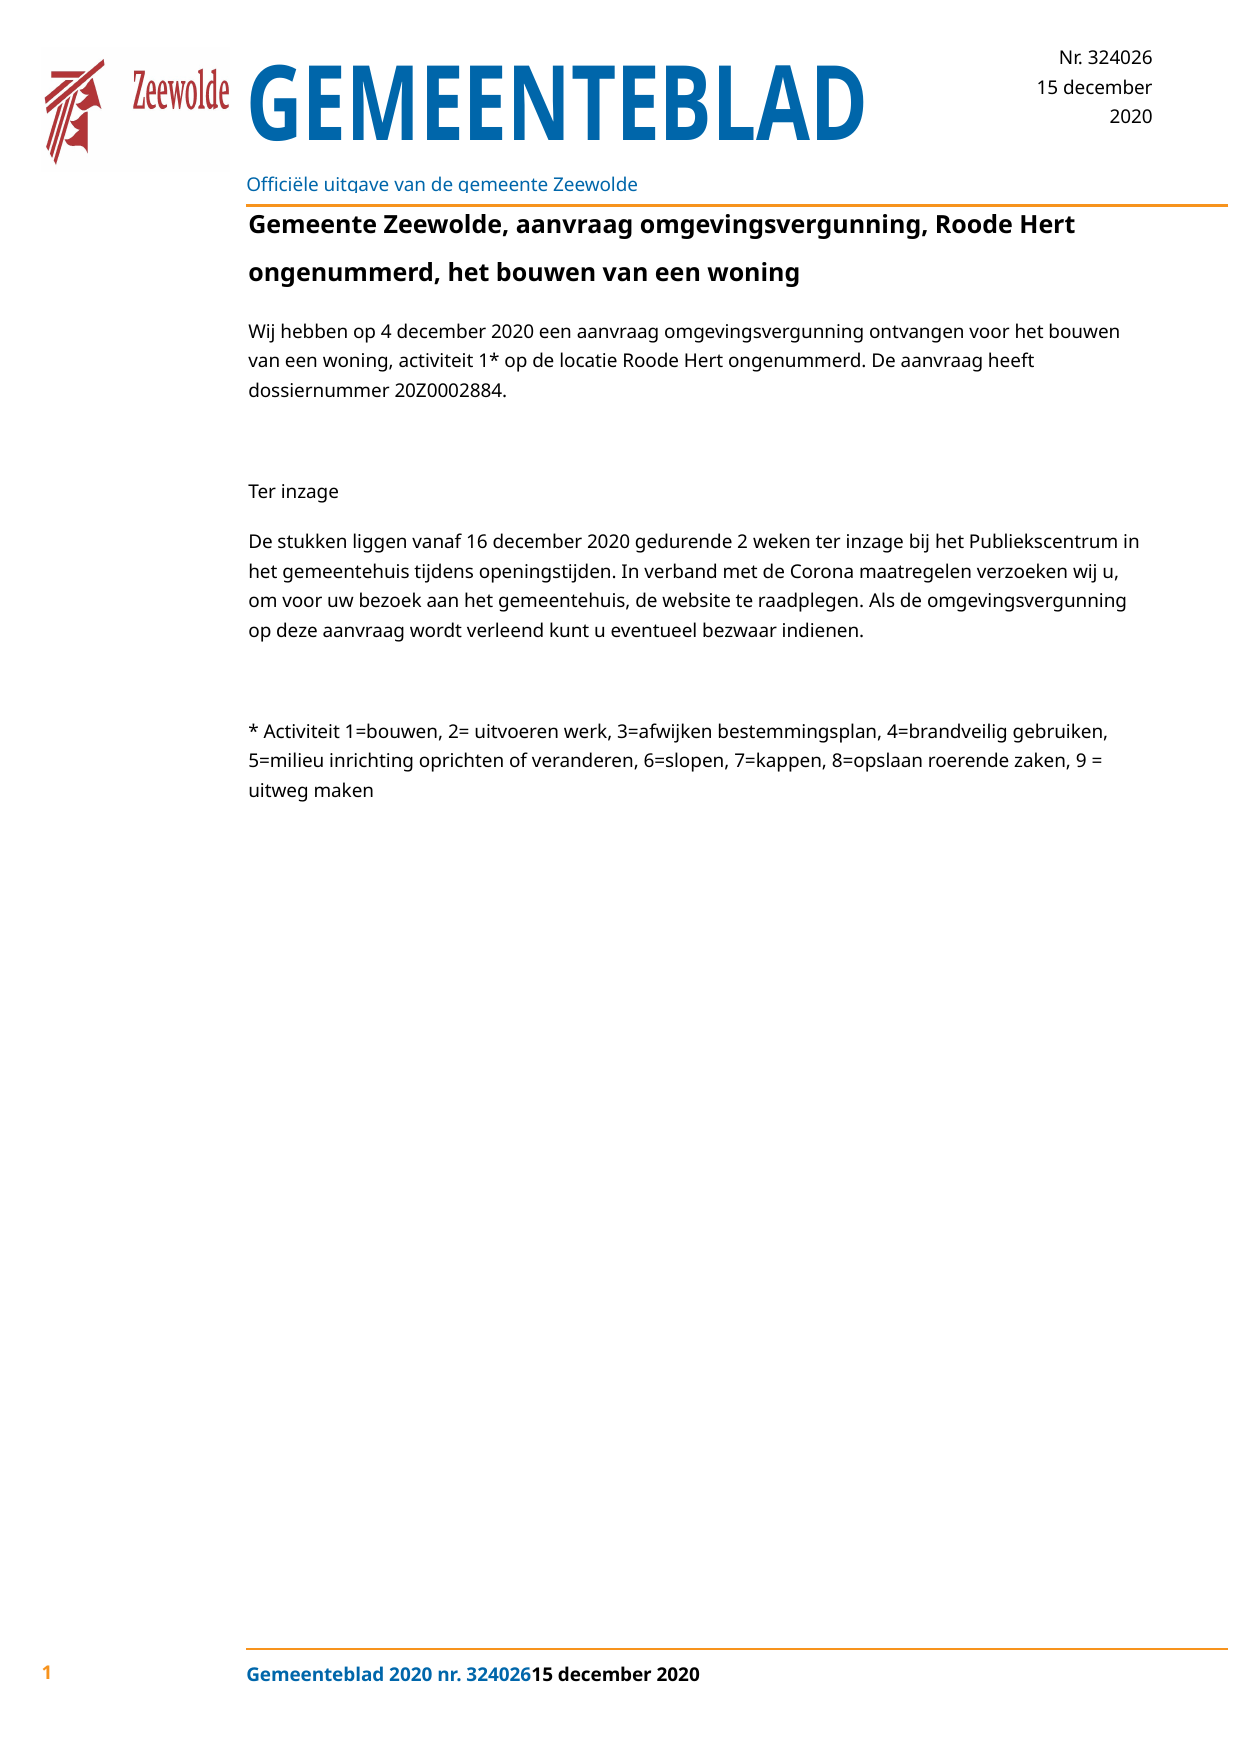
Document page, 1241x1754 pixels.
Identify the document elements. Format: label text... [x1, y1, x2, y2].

picture [41, 47, 231, 172]
text De stukken liggen vanaf 16 december 2020 gedurende 2 weken ter inzage bij het Publiekscentrum in het gemeentehuis tijdens openingstijden. In verband met de Corona maatregelen verzoeken wij u, om voor uw bezoek aan het gemeentehuis, de website te raadplegen. Als de omgevingsvergunning op deze aanvraag wordt verleend kunt u eventueel bezwaar indienen. [248, 528, 1152, 643]
text * Activiteit 1=bouwen, 2= uitvoeren werk, 3=afwijken bestemmingsplan, 4=brandveilig gebruiken, 5=milieu inrichting oprichten of veranderen, 6=slopen, 7=kappen, 8=opslaan roerende zaken, 9 = uitweg maken [248, 718, 1152, 803]
text Ter inzage [248, 478, 1152, 504]
text Gemeente Zeewolde, aanvraag omgevingsvergunning, Roode Hert ongenummerd, het bouwen van een woning [248, 207, 1152, 288]
text Wij hebben op 4 december 2020 een aanvraag omgevingsvergunning ontvangen voor het bouwen van een woning, activiteit 1* op de locatie Roode Hert ongenummerd. De aanvraag heeft dossiernummer 20Z0002884. [248, 318, 1152, 403]
